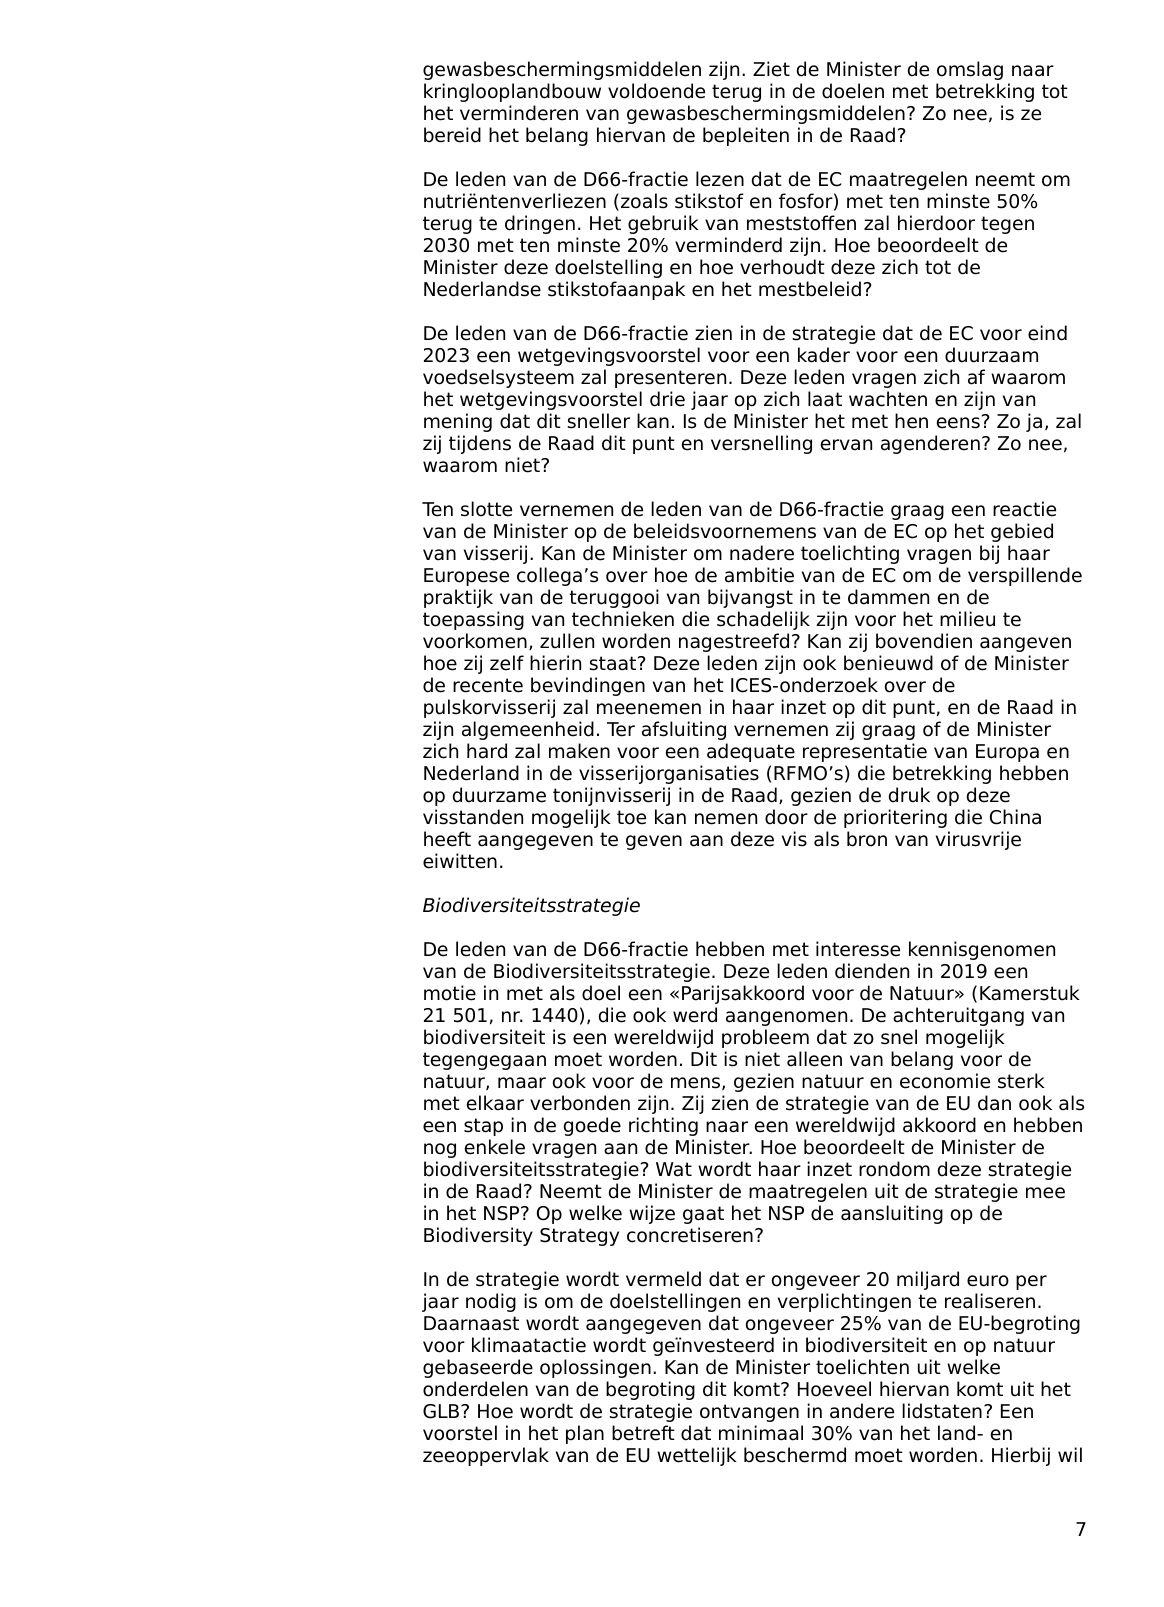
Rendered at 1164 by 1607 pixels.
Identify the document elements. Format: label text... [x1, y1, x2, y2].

text De leden van de D66-fractie zien in de strategie dat de EC voor eind 2023 een wetgevingsvoorstel voor een kader voor een duurzaam voedselsysteem zal presenteren. Deze leden vragen zich af waarom het wetgevingsvoorstel drie jaar op zich laat wachten en zijn van mening dat dit sneller kan. Is de Minister het met hen eens? Zo ja, zal zij tijdens de Raad dit punt en versnelling ervan agenderen? Zo nee, waarom niet? [422, 323, 1087, 477]
text De leden van de D66-fractie lezen dat de EC maatregelen neemt om nutriëntenverliezen (zoals stikstof en fosfor) met ten minste 50% terug te dringen. Het gebruik van meststoffen zal hierdoor tegen 2030 met ten minste 20% verminderd zijn. Hoe beoordeelt de Minister deze doelstelling en hoe verhoudt deze zich tot de Nederlandse stikstofaanpak en het mestbeleid? [422, 169, 1087, 301]
text De leden van de D66-fractie hebben met interesse kennisgenomen van de Biodiversiteitsstrategie. Deze leden dienden in 2019 een motie in met als doel een «Parijsakkoord voor de Natuur» (Kamerstuk 21 501, nr. 1440), die ook werd aangenomen. De achteruitgang van biodiversiteit is een wereldwijd probleem dat zo snel mogelijk tegengegaan moet worden. Dit is niet alleen van belang voor de natuur, maar ook voor de mens, gezien natuur en economie sterk met elkaar verbonden zijn. Zij zien de strategie van de EU dan ook als een stap in de goede richting naar een wereldwijd akkoord en hebben nog enkele vragen aan de Minister. Hoe beoordeelt de Minister de biodiversiteitsstrategie? Wat wordt haar inzet rondom deze strategie in de Raad? Neemt de Minister de maatregelen uit de strategie mee in het NSP? Op welke wijze gaat het NSP de aansluiting op de Biodiversity Strategy concretiseren? [422, 939, 1087, 1247]
text Ten slotte vernemen de leden van de D66-fractie graag een reactie van de Minister op de beleidsvoornemens van de EC op het gebied van visserij. Kan de Minister om nadere toelichting vragen bij haar Europese collega’s over hoe de ambitie van de EC om de verspillende praktijk van de teruggooi van bijvangst in te dammen en de toepassing van technieken die schadelijk zijn voor het milieu te voorkomen, zullen worden nagestreefd? Kan zij bovendien aangeven hoe zij zelf hierin staat? Deze leden zijn ook benieuwd of de Minister de recente bevindingen van het ICES-onderzoek over de pulskorvisserij zal meenemen in haar inzet op dit punt, en de Raad in zijn algemeenheid. Ter afsluiting vernemen zij graag of de Minister zich hard zal maken voor een adequate representatie van Europa en Nederland in de visserijorganisaties (RFMO’s) die betrekking hebben op duurzame tonijnvisserij in de Raad, gezien de druk op deze visstanden mogelijk toe kan nemen door de prioritering die China heeft aangegeven te geven aan deze vis als bron van virusvrije eiwitten. [422, 499, 1087, 873]
text In de strategie wordt vermeld dat er ongeveer 20 miljard euro per jaar nodig is om de doelstellingen en verplichtingen te realiseren. Daarnaast wordt aangegeven dat ongeveer 25% van de EU-begroting voor klimaatactie wordt geïnvesteerd in biodiversiteit en op natuur gebaseerde oplossingen. Kan de Minister toelichten uit welke onderdelen van de begroting dit komt? Hoeveel hiervan komt uit het GLB? Hoe wordt de strategie ontvangen in andere lidstaten? Een voorstel in het plan betreft dat minimaal 30% van het land- en zeeoppervlak van de EU wettelijk beschermd moet worden. Hierbij wil [422, 1269, 1087, 1467]
text gewasbeschermingsmiddelen zijn. Ziet de Minister de omslag naar kringlooplandbouw voldoende terug in de doelen met betrekking tot het verminderen van gewasbeschermingsmiddelen? Zo nee, is ze bereid het belang hiervan de bepleiten in de Raad? [422, 59, 1087, 147]
subtitle Biodiversiteitsstrategie [422, 895, 1087, 917]
